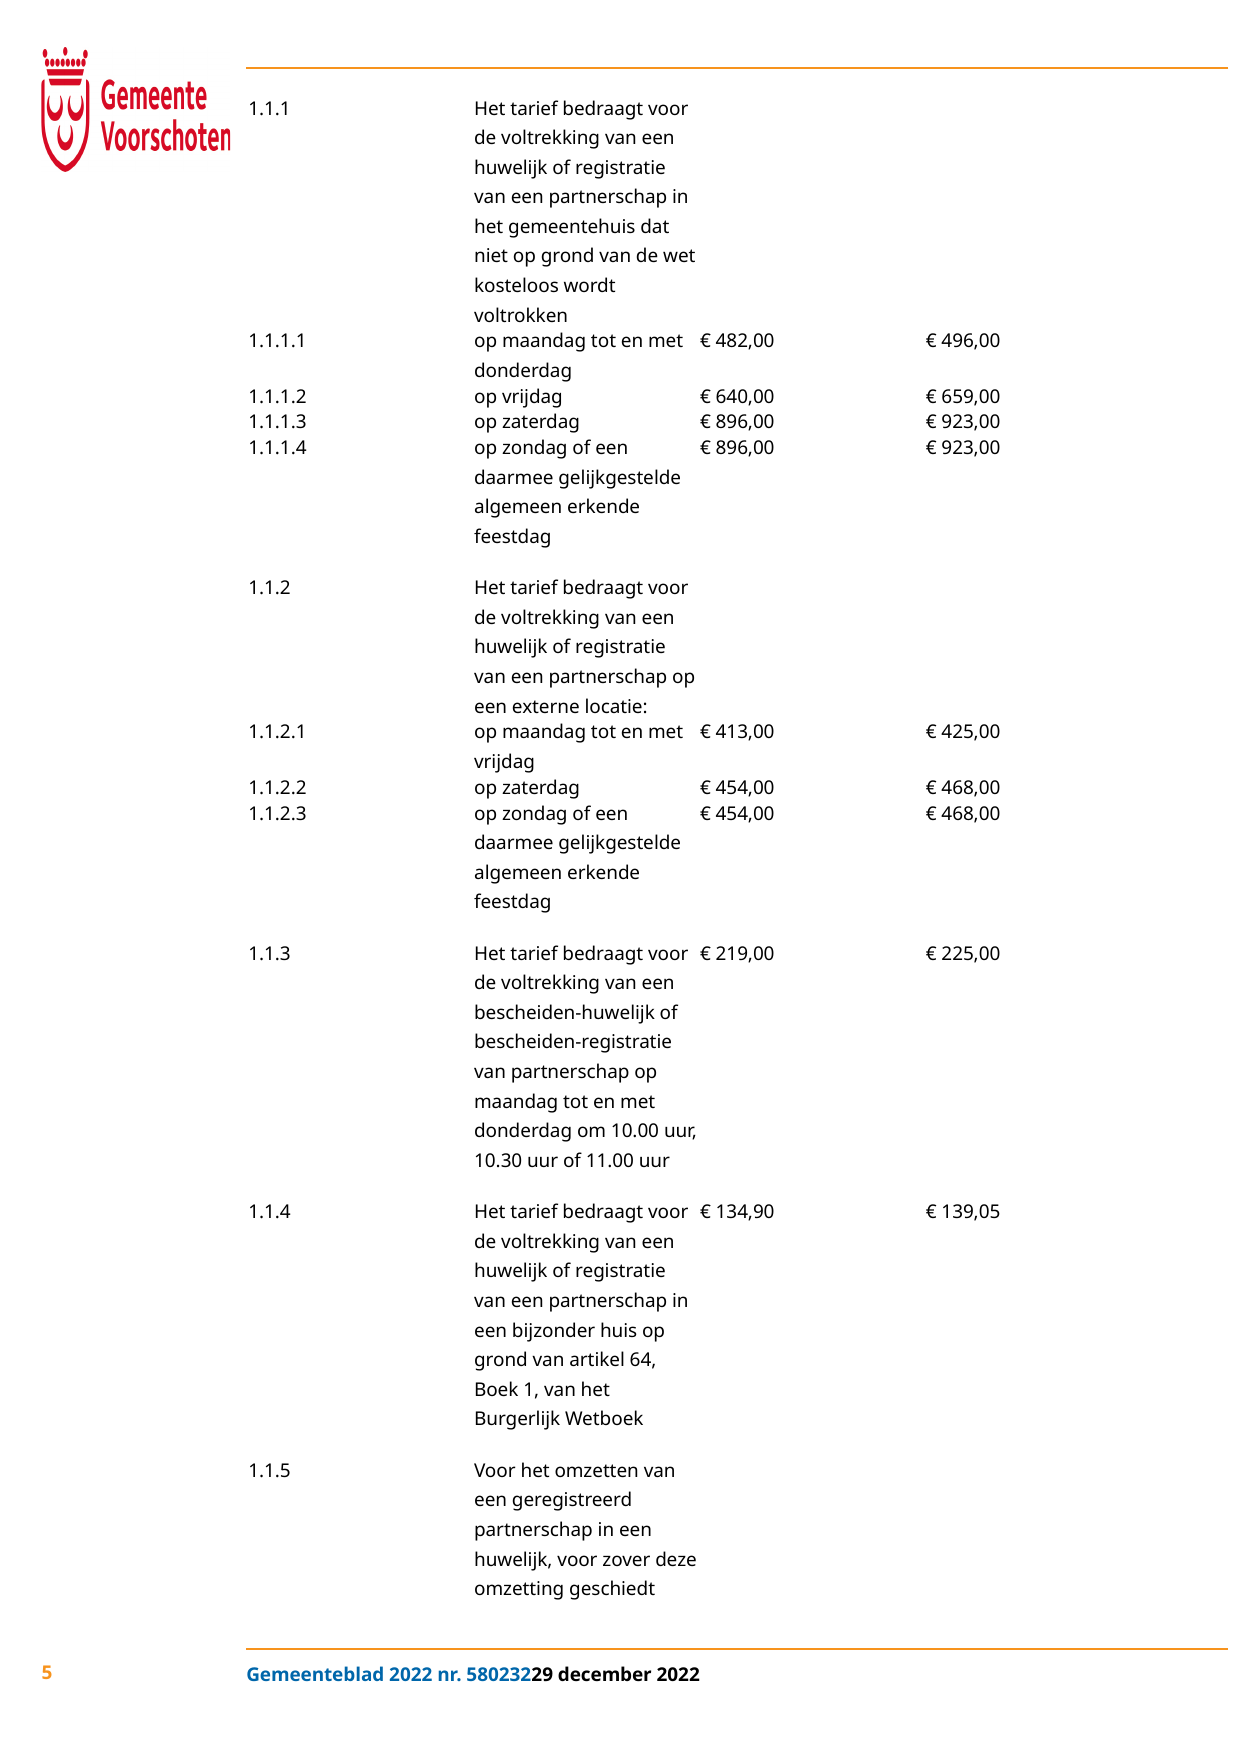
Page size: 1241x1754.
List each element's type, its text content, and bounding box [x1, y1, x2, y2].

table_cell [926, 549, 1152, 574]
table_cell op zaterdag [474, 409, 700, 434]
table_cell € 425,00 [926, 719, 1152, 774]
table_cell [926, 1457, 1152, 1601]
table_cell € 482,00 [700, 328, 926, 383]
table_cell [926, 1431, 1152, 1457]
table_cell € 468,00 [926, 800, 1152, 914]
table_cell [474, 914, 700, 940]
table_cell € 923,00 [926, 434, 1152, 549]
table_cell 1.1.3 [248, 940, 474, 1173]
table_cell [926, 95, 1152, 328]
table_cell € 219,00 [700, 940, 926, 1173]
table_cell [700, 914, 926, 940]
table_cell € 896,00 [700, 434, 926, 549]
table_cell € 413,00 [700, 719, 926, 774]
table_cell op maandag tot en met donderdag [474, 328, 700, 383]
table_cell 1.1.1 [248, 95, 474, 328]
table_cell op vrijdag [474, 383, 700, 409]
table_cell € 225,00 [926, 940, 1152, 1173]
table_cell € 923,00 [926, 409, 1152, 434]
table_cell 1.1.2 [248, 575, 474, 719]
table_cell € 134,90 [700, 1199, 926, 1431]
table_cell 1.1.1.2 [248, 383, 474, 409]
table_cell [700, 1431, 926, 1457]
table_cell Voor het omzetten van een geregistreerd partnerschap in een huwelijk, voor zover deze omzetting geschiedt [474, 1457, 700, 1601]
table_cell € 454,00 [700, 800, 926, 914]
table_cell [474, 1173, 700, 1198]
table_cell [700, 95, 926, 328]
table_cell op zondag of een daarmee gelijkgestelde algemeen erkende feestdag [474, 434, 700, 549]
table_cell [248, 1431, 474, 1457]
table_cell [926, 1173, 1152, 1198]
table_cell [700, 575, 926, 719]
table_cell [926, 575, 1152, 719]
table_cell 1.1.1.4 [248, 434, 474, 549]
table_cell € 659,00 [926, 383, 1152, 409]
table_cell [926, 914, 1152, 940]
table_cell Het tarief bedraagt voor de voltrekking van een huwelijk of registratie van een partnerschap in een bijzonder huis op grond van artikel 64, Boek 1, van het Burgerlijk Wetboek [474, 1199, 700, 1431]
table_cell 1.1.1.1 [248, 328, 474, 383]
table_cell Het tarief bedraagt voor de voltrekking van een huwelijk of registratie van een partnerschap op een externe locatie: [474, 575, 700, 719]
table_cell [248, 1173, 474, 1198]
table_cell [248, 549, 474, 574]
table_cell 1.1.5 [248, 1457, 474, 1601]
table_cell 1.1.1.3 [248, 409, 474, 434]
table_cell € 496,00 [926, 328, 1152, 383]
picture [41, 47, 231, 172]
table_cell [700, 1173, 926, 1198]
table_cell [700, 1457, 926, 1601]
table_cell € 640,00 [700, 383, 926, 409]
table_cell [474, 1431, 700, 1457]
table_cell op zaterdag [474, 774, 700, 800]
table_cell [474, 549, 700, 574]
table_cell op maandag tot en met vrijdag [474, 719, 700, 774]
table_cell € 139,05 [926, 1199, 1152, 1431]
table_cell € 454,00 [700, 774, 926, 800]
table_cell € 896,00 [700, 409, 926, 434]
table_cell [700, 549, 926, 574]
table_cell 1.1.4 [248, 1199, 474, 1431]
table_cell 1.1.2.1 [248, 719, 474, 774]
table_cell € 468,00 [926, 774, 1152, 800]
table_cell op zondag of een daarmee gelijkgestelde algemeen erkende feestdag [474, 800, 700, 914]
table_cell Het tarief bedraagt voor de voltrekking van een huwelijk of registratie van een partnerschap in het gemeentehuis dat niet op grond van de wet kosteloos wordt voltrokken [474, 95, 700, 328]
table_cell Het tarief bedraagt voor de voltrekking van een bescheiden-huwelijk of bescheiden-registratie van partnerschap op maandag tot en met donderdag om 10.00 uur, 10.30 uur of 11.00 uur [474, 940, 700, 1173]
table_cell 1.1.2.2 [248, 774, 474, 800]
table_cell [248, 914, 474, 940]
table_cell 1.1.2.3 [248, 800, 474, 914]
